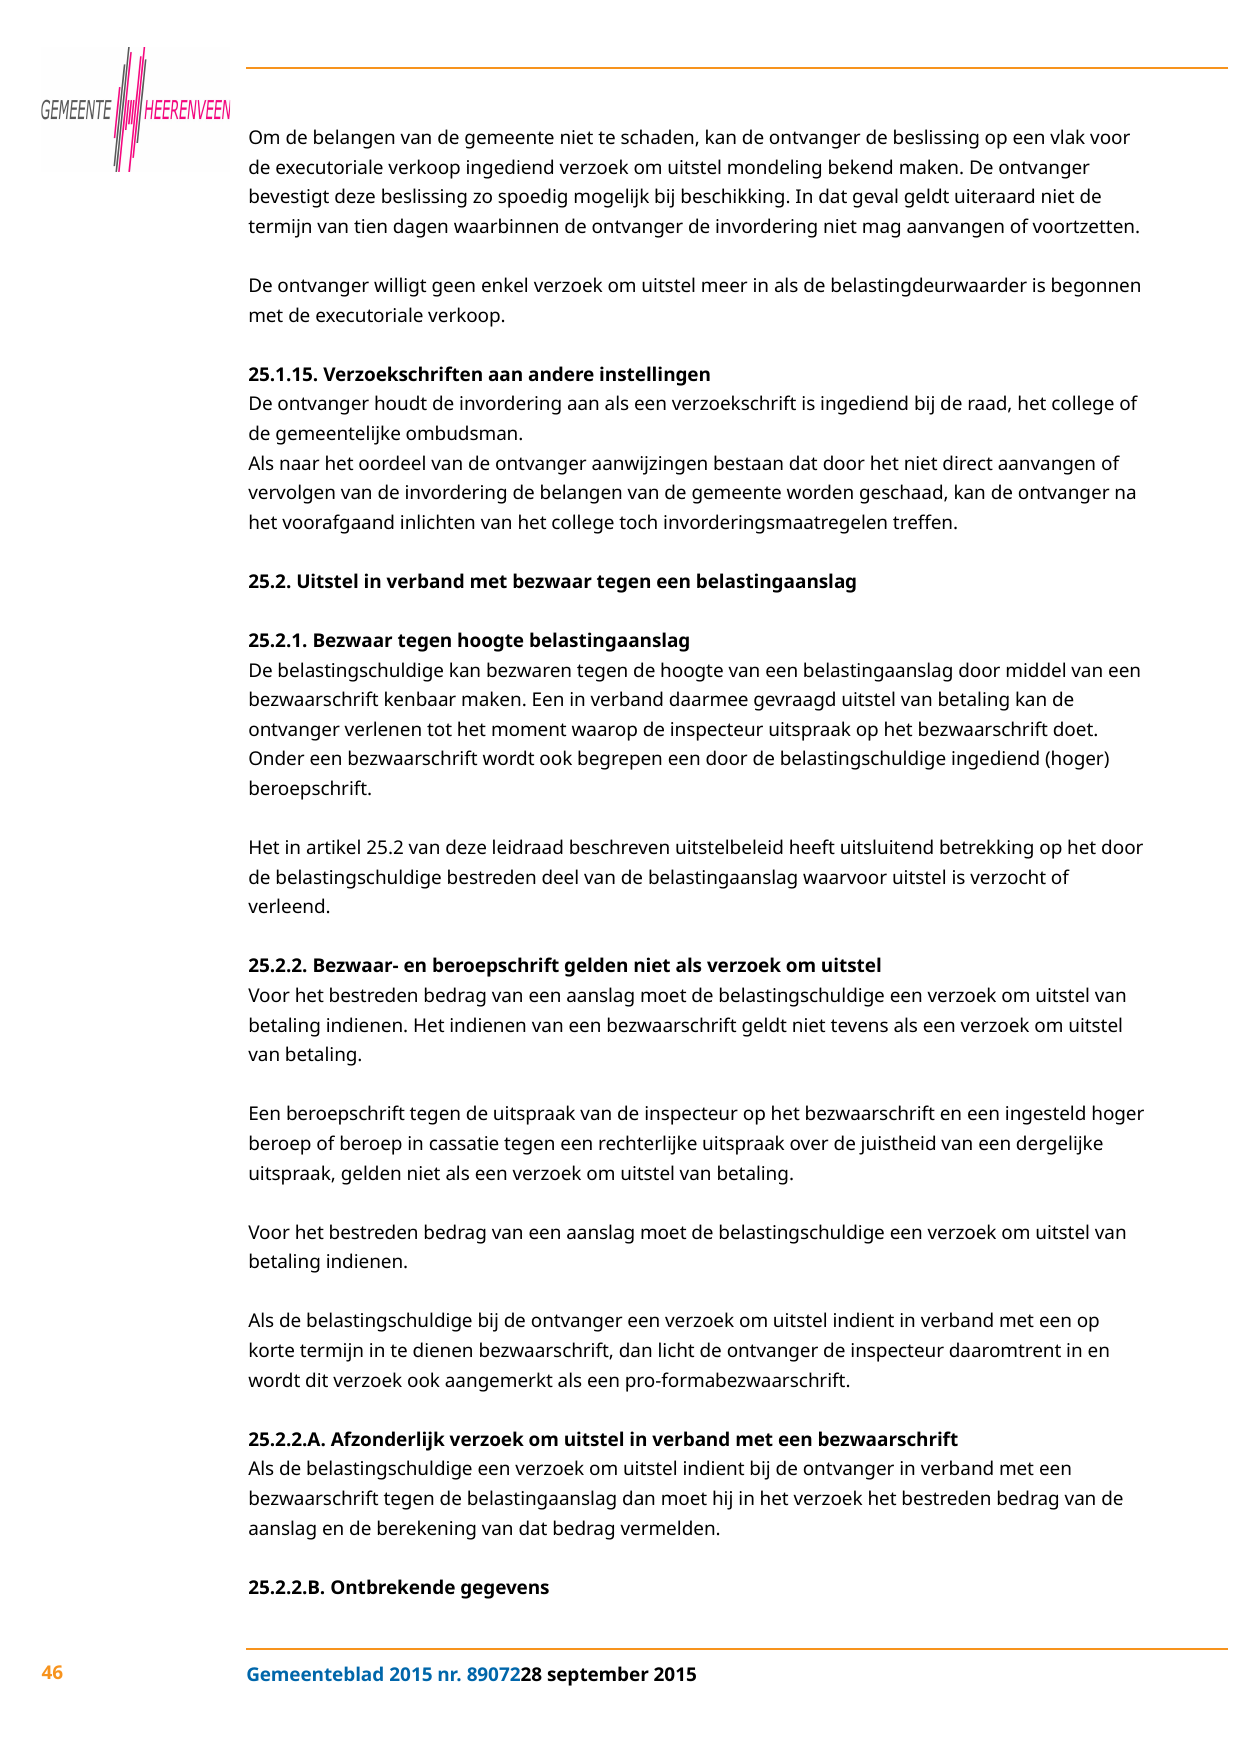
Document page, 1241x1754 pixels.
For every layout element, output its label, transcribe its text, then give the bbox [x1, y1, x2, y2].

text Een beroepschrift tegen de uitspraak van de inspecteur op het bezwaarschrift en een ingesteld hoger beroep of beroep in cassatie tegen een rechterlijke uitspraak over de juistheid van een dergelijke uitspraak, gelden niet als een verzoek om uitstel van betaling. [248, 1101, 1152, 1186]
picture [41, 47, 231, 172]
text 25.1.15. Verzoekschriften aan andere instellingen [248, 361, 1152, 387]
text 25.2.1. Bezwaar tegen hoogte belastingaanslag [248, 627, 1152, 653]
text De belastingschuldige kan bezwaren tegen de hoogte van een belastingaanslag door middel van een bezwaarschrift kenbaar maken. Een in verband daarmee gevraagd uitstel van betaling kan de ontvanger verlenen tot het moment waarop de inspecteur uitspraak op het bezwaarschrift doet. Onder een bezwaarschrift wordt ook begrepen een door de belastingschuldige ingediend (hoger) beroepschrift. [248, 657, 1152, 801]
text Voor het bestreden bedrag van een aanslag moet de belastingschuldige een verzoek om uitstel van betaling indienen. [248, 1219, 1152, 1274]
text Als de belastingschuldige een verzoek om uitstel indient bij de ontvanger in verband met een bezwaarschrift tegen de belastingaanslag dan moet hij in het verzoek het bestreden bedrag van de aanslag en de berekening van dat bedrag vermelden. [248, 1456, 1152, 1541]
text Als naar het oordeel van de ontvanger aanwijzingen bestaan dat door het niet direct aanvangen of vervolgen van de invordering de belangen van de gemeente worden geschaad, kan de ontvanger na het voorafgaand inlichten van het college toch invorderingsmaatregelen treffen. [248, 450, 1152, 535]
text Voor het bestreden bedrag van een aanslag moet de belastingschuldige een verzoek om uitstel van betaling indienen. Het indienen van een bezwaarschrift geldt niet tevens als een verzoek om uitstel van betaling. [248, 982, 1152, 1067]
text 25.2.2.A. Afzonderlijk verzoek om uitstel in verband met een bezwaarschrift [248, 1426, 1152, 1452]
text Het in artikel 25.2 van deze leidraad beschreven uitstelbeleid heeft uitsluitend betrekking op het door de belastingschuldige bestreden deel van de belastingaanslag waarvoor uitstel is verzocht of verleend. [248, 834, 1152, 919]
text 25.2.2.B. Ontbrekende gegevens [248, 1574, 1152, 1600]
text Als de belastingschuldige bij de ontvanger een verzoek om uitstel indient in verband met een op korte termijn in te dienen bezwaarschrift, dan licht de ontvanger de inspecteur daaromtrent in en wordt dit verzoek ook aangemerkt als een pro-formabezwaarschrift. [248, 1308, 1152, 1393]
text De ontvanger willigt geen enkel verzoek om uitstel meer in als de belastingdeurwaarder is begonnen met de executoriale verkoop. [248, 272, 1152, 328]
text Om de belangen van de gemeente niet te schaden, kan de ontvanger de beslissing op een vlak voor de executoriale verkoop ingediend verzoek om uitstel mondeling bekend maken. De ontvanger bevestigt deze beslissing zo spoedig mogelijk bij beschikking. In dat geval geldt uiteraard niet de termijn van tien dagen waarbinnen de ontvanger de invordering niet mag aanvangen of voortzetten. [248, 124, 1152, 239]
text 25.2. Uitstel in verband met bezwaar tegen een belastingaanslag [248, 568, 1152, 594]
text 25.2.2. Bezwaar- en beroepschrift gelden niet als verzoek om uitstel [248, 953, 1152, 978]
text De ontvanger houdt de invordering aan als een verzoekschrift is ingediend bij de raad, het college of de gemeentelijke ombudsman. [248, 391, 1152, 446]
